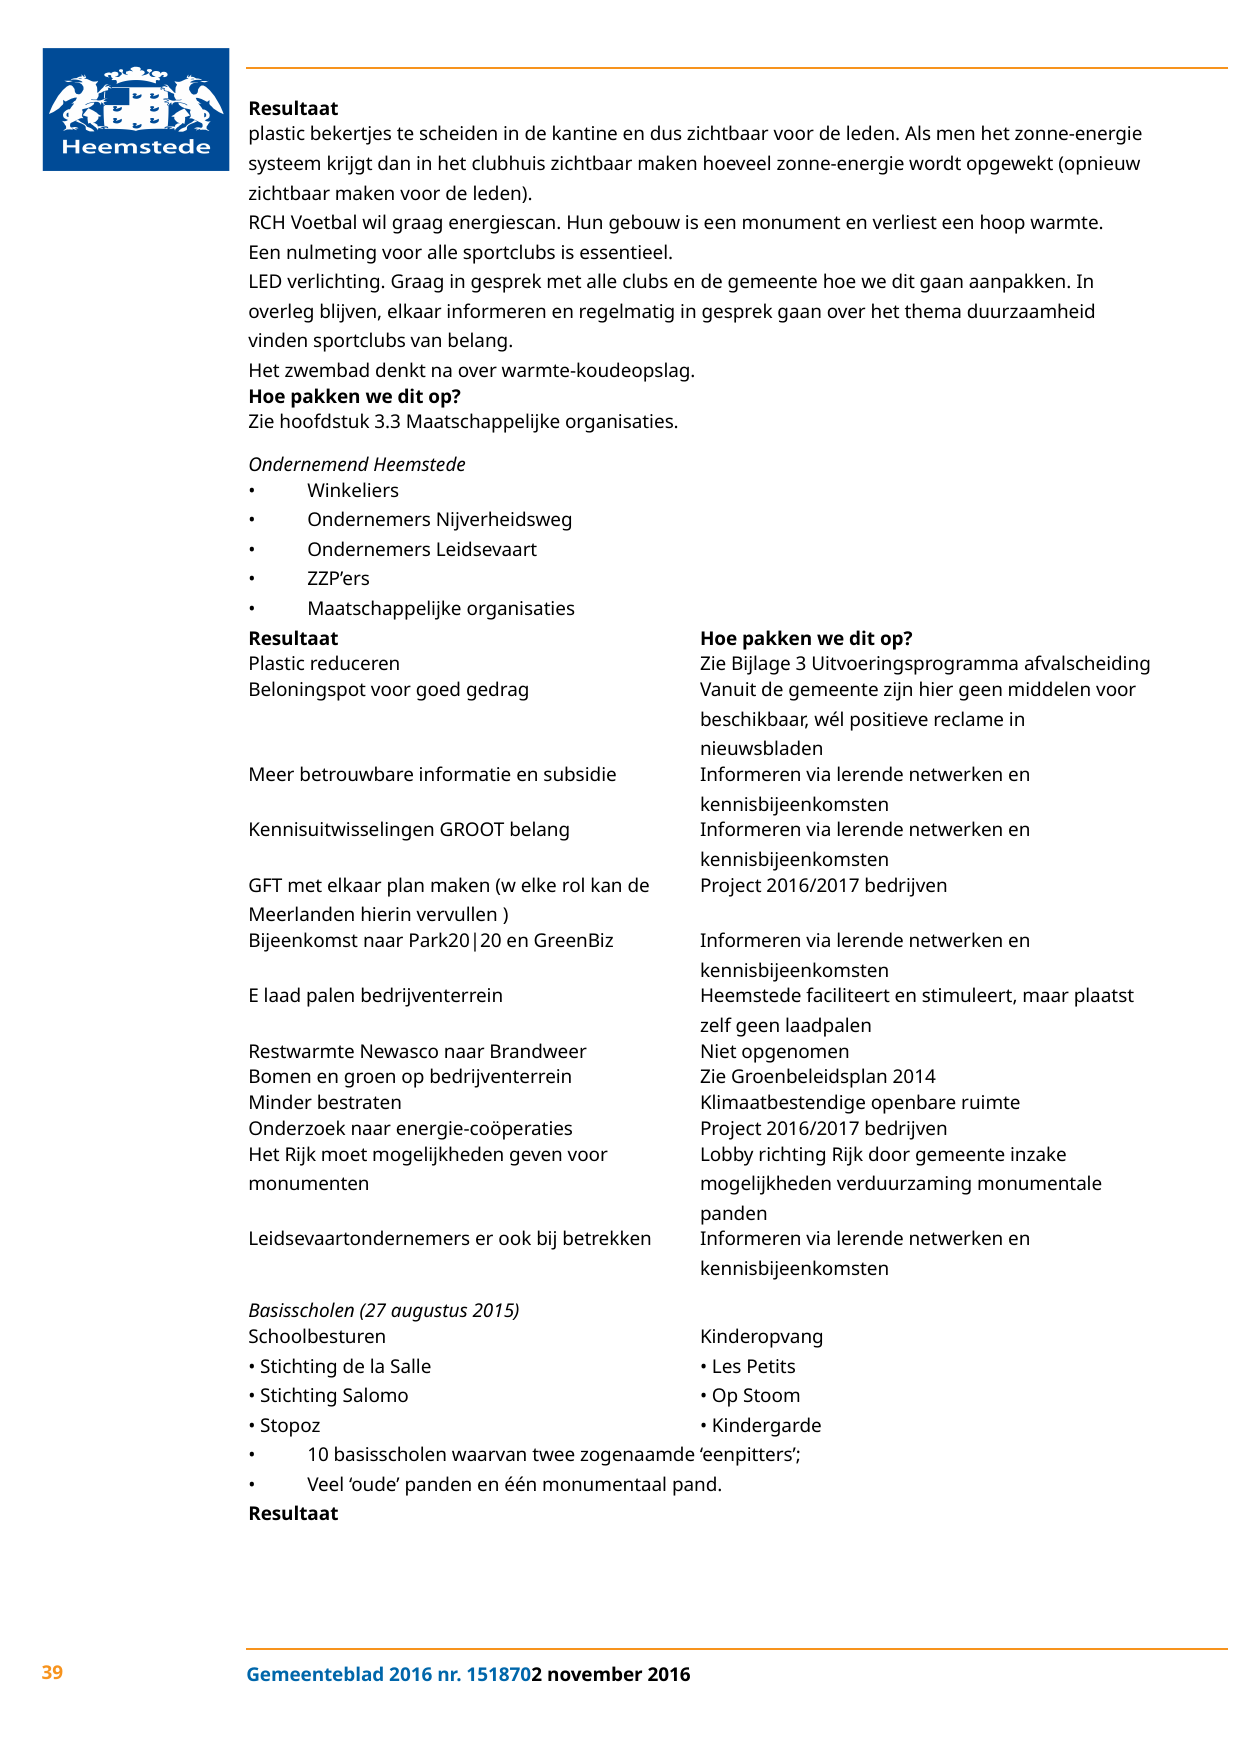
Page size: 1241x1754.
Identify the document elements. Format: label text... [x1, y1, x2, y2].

table_cell GFT met elkaar plan maken (w elke rol kan de Meerlanden hierin vervullen ) [248, 872, 700, 927]
table_cell Lobby richting Rijk door gemeente inzake mogelijkheden verduurzaming monumentale panden [700, 1141, 1152, 1226]
table_cell Klimaatbestendige openbare ruimte [700, 1089, 1152, 1115]
table_cell Heemstede faciliteert en stimuleert, maar plaatst zelf geen laadpalen [700, 983, 1152, 1038]
table_cell Informeren via lerende netwerken en kennisbijeenkomsten [700, 927, 1152, 982]
table_header Resultaat [248, 1501, 1152, 1526]
table_cell Beloningspot voor goed gedrag [248, 676, 700, 761]
table_cell Minder bestraten [248, 1089, 700, 1115]
table_cell plastic bekertjes te scheiden in de kantine en dus zichtbaar voor de leden. Als men het zonne-energie systeem krijgt dan in het clubhuis zichtbaar maken hoeveel zonne-energie wordt opgewekt (opnieuw zichtbaar maken voor de leden). RCH Voetbal wil graag energiescan. Hun gebouw is een monument en verliest een hoop warmte. Een nulmeting voor alle sportclubs is essentieel. LED verlichting. Graag in gesprek met alle clubs en de gemeente hoe we dit gaan aanpakken. In overleg blijven, elkaar informeren en regelmatig in gesprek gaan over het thema duurzaamheid vinden sportclubs van belang. Het zwembad denkt na over warmte-koudeopslag. [248, 121, 1152, 383]
list ZZP’ers [248, 566, 1152, 591]
table_header Kinderopvang • Les Petits • Op Stoom • Kindergarde [700, 1324, 1152, 1438]
table_header Hoe pakken we dit op? [700, 625, 1152, 651]
table_cell Plastic reduceren [248, 651, 700, 676]
picture [41, 47, 231, 172]
list 10 basisscholen waarvan twee zogenaamde ‘eenpitters’; [248, 1441, 1152, 1467]
table_header Resultaat [248, 95, 1152, 121]
table_header Schoolbesturen • Stichting de la Salle • Stichting Salomo • Stopoz [248, 1324, 700, 1438]
table_cell Informeren via lerende netwerken en kennisbijeenkomsten [700, 761, 1152, 817]
table_cell Project 2016/2017 bedrijven [700, 872, 1152, 927]
list Veel ‘oude’ panden en één monumentaal pand. [248, 1471, 1152, 1497]
table_header Resultaat [248, 625, 700, 651]
list Ondernemers Nijverheidsweg [248, 506, 1152, 532]
text Ondernemend Heemstede [248, 451, 1152, 477]
table_cell Kennisuitwisselingen GROOT belang [248, 817, 700, 872]
table_cell Zie Groenbeleidsplan 2014 [700, 1064, 1152, 1089]
table_cell Zie Bijlage 3 Uitvoeringsprogramma afvalscheiding [700, 651, 1152, 676]
table_cell Onderzoek naar energie-coöperaties [248, 1115, 700, 1141]
table_cell Zie hoofdstuk 3.3 Maatschappelijke organisaties. [248, 409, 1152, 434]
table_cell Hoe pakken we dit op? [248, 383, 1152, 409]
list Ondernemers Leidsevaart [248, 536, 1152, 562]
table_cell Leidsevaartondernemers er ook bij betrekken [248, 1226, 700, 1281]
list Winkeliers [248, 477, 1152, 503]
table_cell Project 2016/2017 bedrijven [700, 1115, 1152, 1141]
list Maatschappelijke organisaties [248, 595, 1152, 621]
table_cell Vanuit de gemeente zijn hier geen middelen voor beschikbaar, wél positieve reclame in nieuwsbladen [700, 676, 1152, 761]
table_cell Restwarmte Newasco naar Brandweer [248, 1038, 700, 1063]
table_cell E laad palen bedrijventerrein [248, 983, 700, 1038]
table_cell Bijeenkomst naar Park20|20 en GreenBiz [248, 927, 700, 982]
table_cell Meer betrouwbare informatie en subsidie [248, 761, 700, 817]
table_cell Het Rijk moet mogelijkheden geven voor monumenten [248, 1141, 700, 1226]
table_cell Informeren via lerende netwerken en kennisbijeenkomsten [700, 1226, 1152, 1281]
table_cell Bomen en groen op bedrijventerrein [248, 1064, 700, 1089]
table_cell Niet opgenomen [700, 1038, 1152, 1063]
table_cell Informeren via lerende netwerken en kennisbijeenkomsten [700, 817, 1152, 872]
text Basisscholen (27 augustus 2015) [248, 1298, 1152, 1323]
